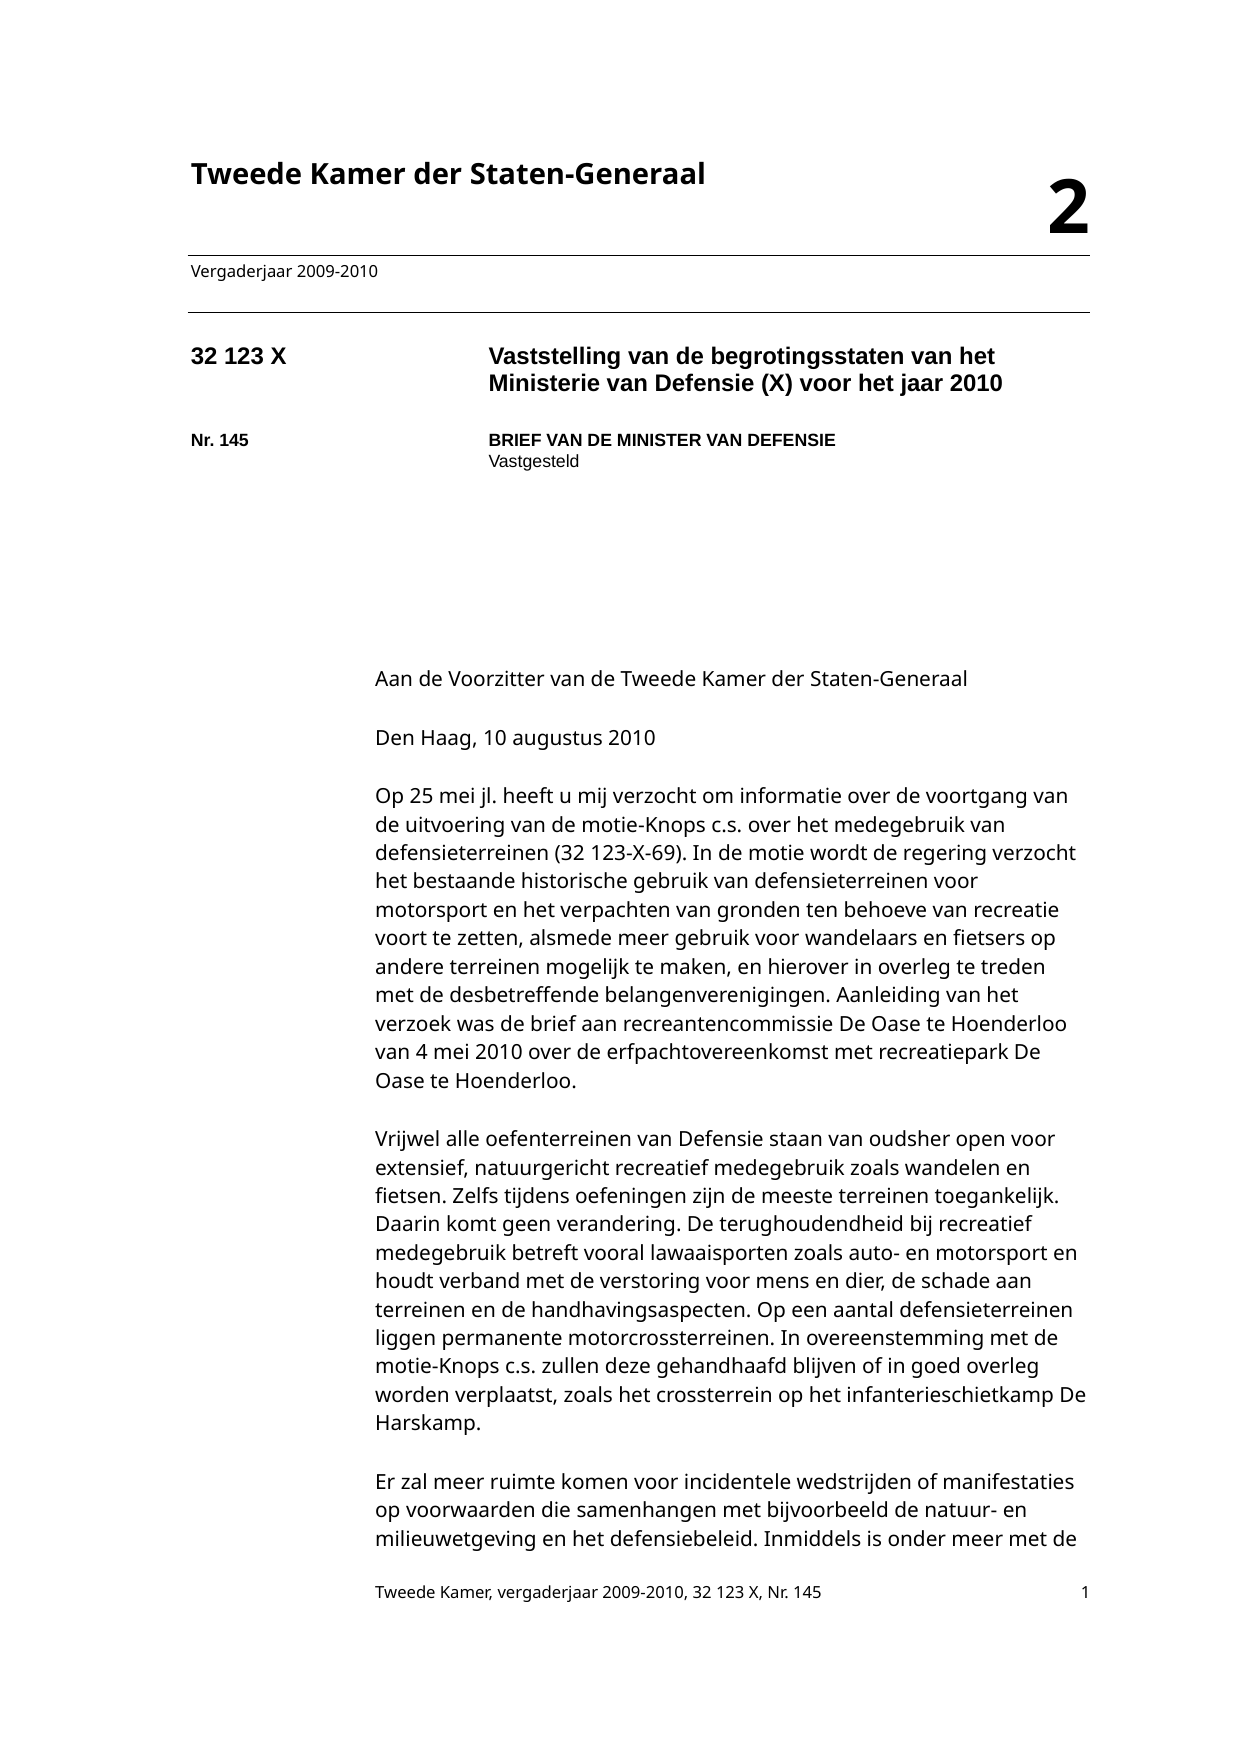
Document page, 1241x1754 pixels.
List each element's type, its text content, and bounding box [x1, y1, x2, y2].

table_header 2 [910, 150, 1090, 255]
table_cell Vergaderjaar 2009-2010 [188, 256, 485, 312]
table_cell 32 123 X [188, 339, 485, 427]
table_cell [485, 256, 1090, 312]
table_cell BRIEF VAN DE MINISTER VAN DEFENSIE Vastgesteld [485, 427, 1090, 546]
table_cell Nr. 145 [188, 427, 485, 546]
table_cell Vaststelling van de begrotingsstaten van het Ministerie van Defensie (X) voor het jaar 2010 [485, 339, 1090, 427]
text Er zal meer ruimte komen voor incidentele wedstrijden of manifestaties op voorwaarden die samenhangen met bijvoorbeeld de natuur- en milieuwetgeving en het defensiebeleid. Inmiddels is onder meer met de [375, 1467, 1090, 1552]
table_cell [485, 313, 1090, 339]
text Aan de Voorzitter van de Tweede Kamer der Staten-Generaal [375, 664, 1090, 693]
table_cell [188, 313, 485, 339]
table_header Tweede Kamer der Staten-Generaal [188, 150, 909, 255]
text Vrijwel alle oefenterreinen van Defensie staan van oudsher open voor extensief, natuurgericht recreatief medegebruik zoals wandelen en fietsen. Zelfs tijdens oefeningen zijn de meeste terreinen toegankelijk. Daarin komt geen verandering. De terughoudendheid bij recreatief medegebruik betreft vooral lawaaisporten zoals auto- en motorsport en houdt verband met de verstoring voor mens en dier, de schade aan terreinen en de handhavingsaspecten. Op een aantal defensieterreinen liggen permanente motorcrossterreinen. In overeenstemming met de motie-Knops c.s. zullen deze gehandhaafd blijven of in goed overleg worden verplaatst, zoals het crossterrein op het infanterieschietkamp De Harskamp. [375, 1124, 1090, 1437]
text Op 25 mei jl. heeft u mij verzocht om informatie over de voortgang van de uitvoering van de motie-Knops c.s. over het medegebruik van defensieterreinen (32 123-X-69). In de motie wordt de regering verzocht het bestaande historische gebruik van defensieterreinen voor motorsport en het verpachten van gronden ten behoeve van recreatie voort te zetten, alsmede meer gebruik voor wandelaars en fietsers op andere terreinen mogelijk te maken, en hierover in overleg te treden met de desbetreffende belangenverenigingen. Aanleiding van het verzoek was de brief aan recreantencommissie De Oase te Hoenderloo van 4 mei 2010 over de erfpachtovereenkomst met recreatiepark De Oase te Hoenderloo. [375, 781, 1090, 1094]
text Den Haag, 10 augustus 2010 [375, 723, 1090, 751]
